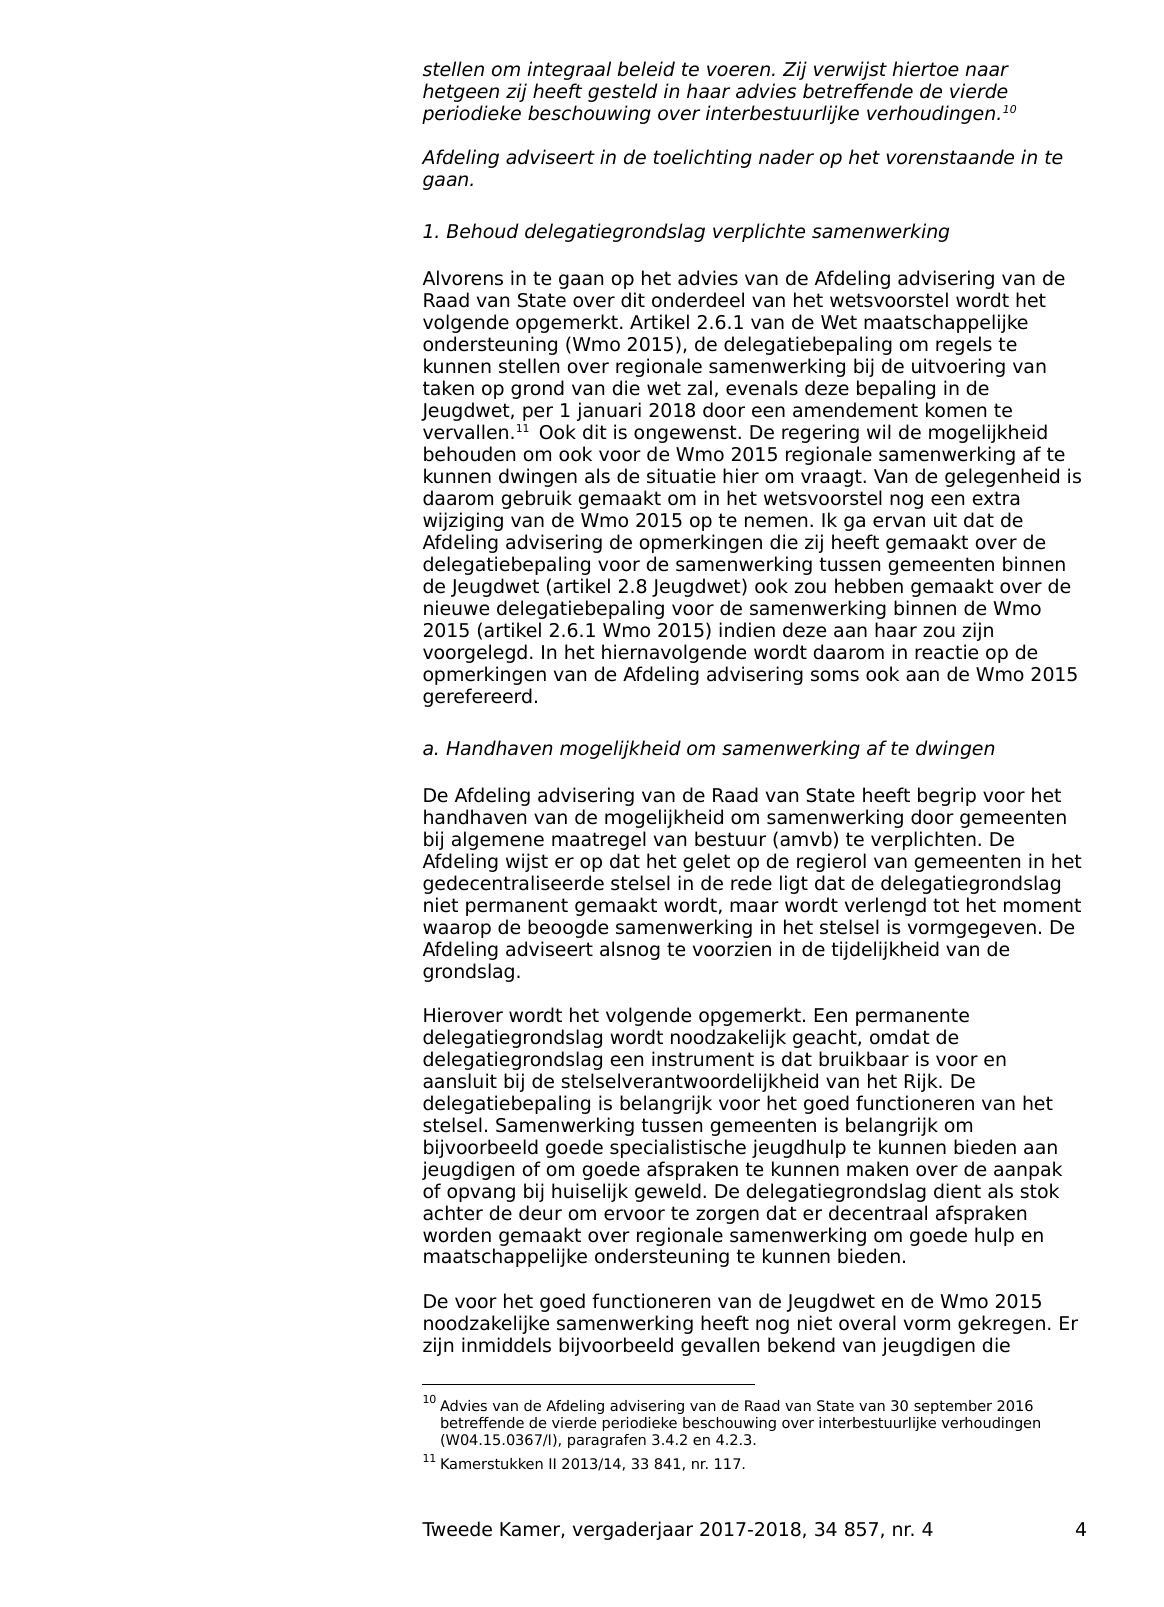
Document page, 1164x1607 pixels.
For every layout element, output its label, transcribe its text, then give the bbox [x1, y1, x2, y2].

subtitle 1. Behoud delegatiegrondslag verplichte samenwerking [422, 221, 1087, 243]
text De voor het goed functioneren van de Jeugdwet en de Wmo 2015 noodzakelijke samenwerking heeft nog niet overal vorm gekregen. Er zijn inmiddels bijvoorbeeld gevallen bekend van jeugdigen die [422, 1291, 1087, 1357]
text Alvorens in te gaan op het advies van de Afdeling advisering van de Raad van State over dit onderdeel van het wetsvoorstel wordt het volgende opgemerkt. Artikel 2.6.1 van de Wet maatschappelijke ondersteuning (Wmo 2015), de delegatiebepaling om regels te kunnen stellen over regionale samenwerking bij de uitvoering van taken op grond van die wet zal, evenals deze bepaling in de Jeugdwet, per 1 januari 2018 door een amendement komen te vervallen. Ook dit is ongewenst. De regering wil de mogelijkheid behouden om ook voor de Wmo 2015 regionale samenwerking af te kunnen dwingen als de situatie hier om vraagt. Van de gelegenheid is daarom gebruik gemaakt om in het wetsvoorstel nog een extra wijziging van de Wmo 2015 op te nemen. Ik ga ervan uit dat de Afdeling advisering de opmerkingen die zij heeft gemaakt over de delegatiebepaling voor de samenwerking tussen gemeenten binnen de Jeugdwet (artikel 2.8 Jeugdwet) ook zou hebben gemaakt over de nieuwe delegatiebepaling voor de samenwerking binnen de Wmo 2015 (artikel 2.6.1 Wmo 2015) indien deze aan haar zou zijn voorgelegd. In het hiernavolgende wordt daarom in reactie op de opmerkingen van de Afdeling advisering soms ook aan de Wmo 2015 gerefereerd. [422, 268, 1087, 708]
text Hierover wordt het volgende opgemerkt. Een permanente delegatiegrondslag wordt noodzakelijk geacht, omdat de delegatiegrondslag een instrument is dat bruikbaar is voor en aansluit bij de stelselverantwoordelijkheid van het Rijk. De delegatiebepaling is belangrijk voor het goed functioneren van het stelsel. Samenwerking tussen gemeenten is belangrijk om bijvoorbeeld goede specialistische jeugdhulp te kunnen bieden aan jeugdigen of om goede afspraken te kunnen maken over de aanpak of opvang bij huiselijk geweld. De delegatiegrondslag dient als stok achter de deur om ervoor te zorgen dat er decentraal afspraken worden gemaakt over regionale samenwerking om goede hulp en maatschappelijke ondersteuning te kunnen bieden. [422, 1005, 1087, 1268]
text Kamerstukken II 2013/14, 33 841, nr. 117. [422, 1452, 1087, 1474]
text De Afdeling advisering van de Raad van State heeft begrip voor het handhaven van de mogelijkheid om samenwerking door gemeenten bij algemene maatregel van bestuur (amvb) te verplichten. De Afdeling wijst er op dat het gelet op de regierol van gemeenten in het gedecentraliseerde stelsel in de rede ligt dat de delegatiegrondslag niet permanent gemaakt wordt, maar wordt verlengd tot het moment waarop de beoogde samenwerking in het stelsel is vormgegeven. De Afdeling adviseert alsnog te voorzien in de tijdelijkheid van de grondslag. [422, 785, 1087, 982]
subtitle a. Handhaven mogelijkheid om samenwerking af te dwingen [422, 738, 1087, 760]
text stellen om integraal beleid te voeren. Zij verwijst hiertoe naar hetgeen zij heeft gesteld in haar advies betreffende de vierde periodieke beschouwing over interbestuurlijke verhoudingen. [422, 59, 1087, 125]
text Afdeling adviseert in de toelichting nader op het vorenstaande in te gaan. [422, 147, 1087, 191]
text Advies van de Afdeling advisering van de Raad van State van 30 september 2016 betreffende de vierde periodieke beschouwing over interbestuurlijke verhoudingen (W04.15.0367/I), paragrafen 3.4.2 en 4.2.3. [422, 1393, 1087, 1449]
